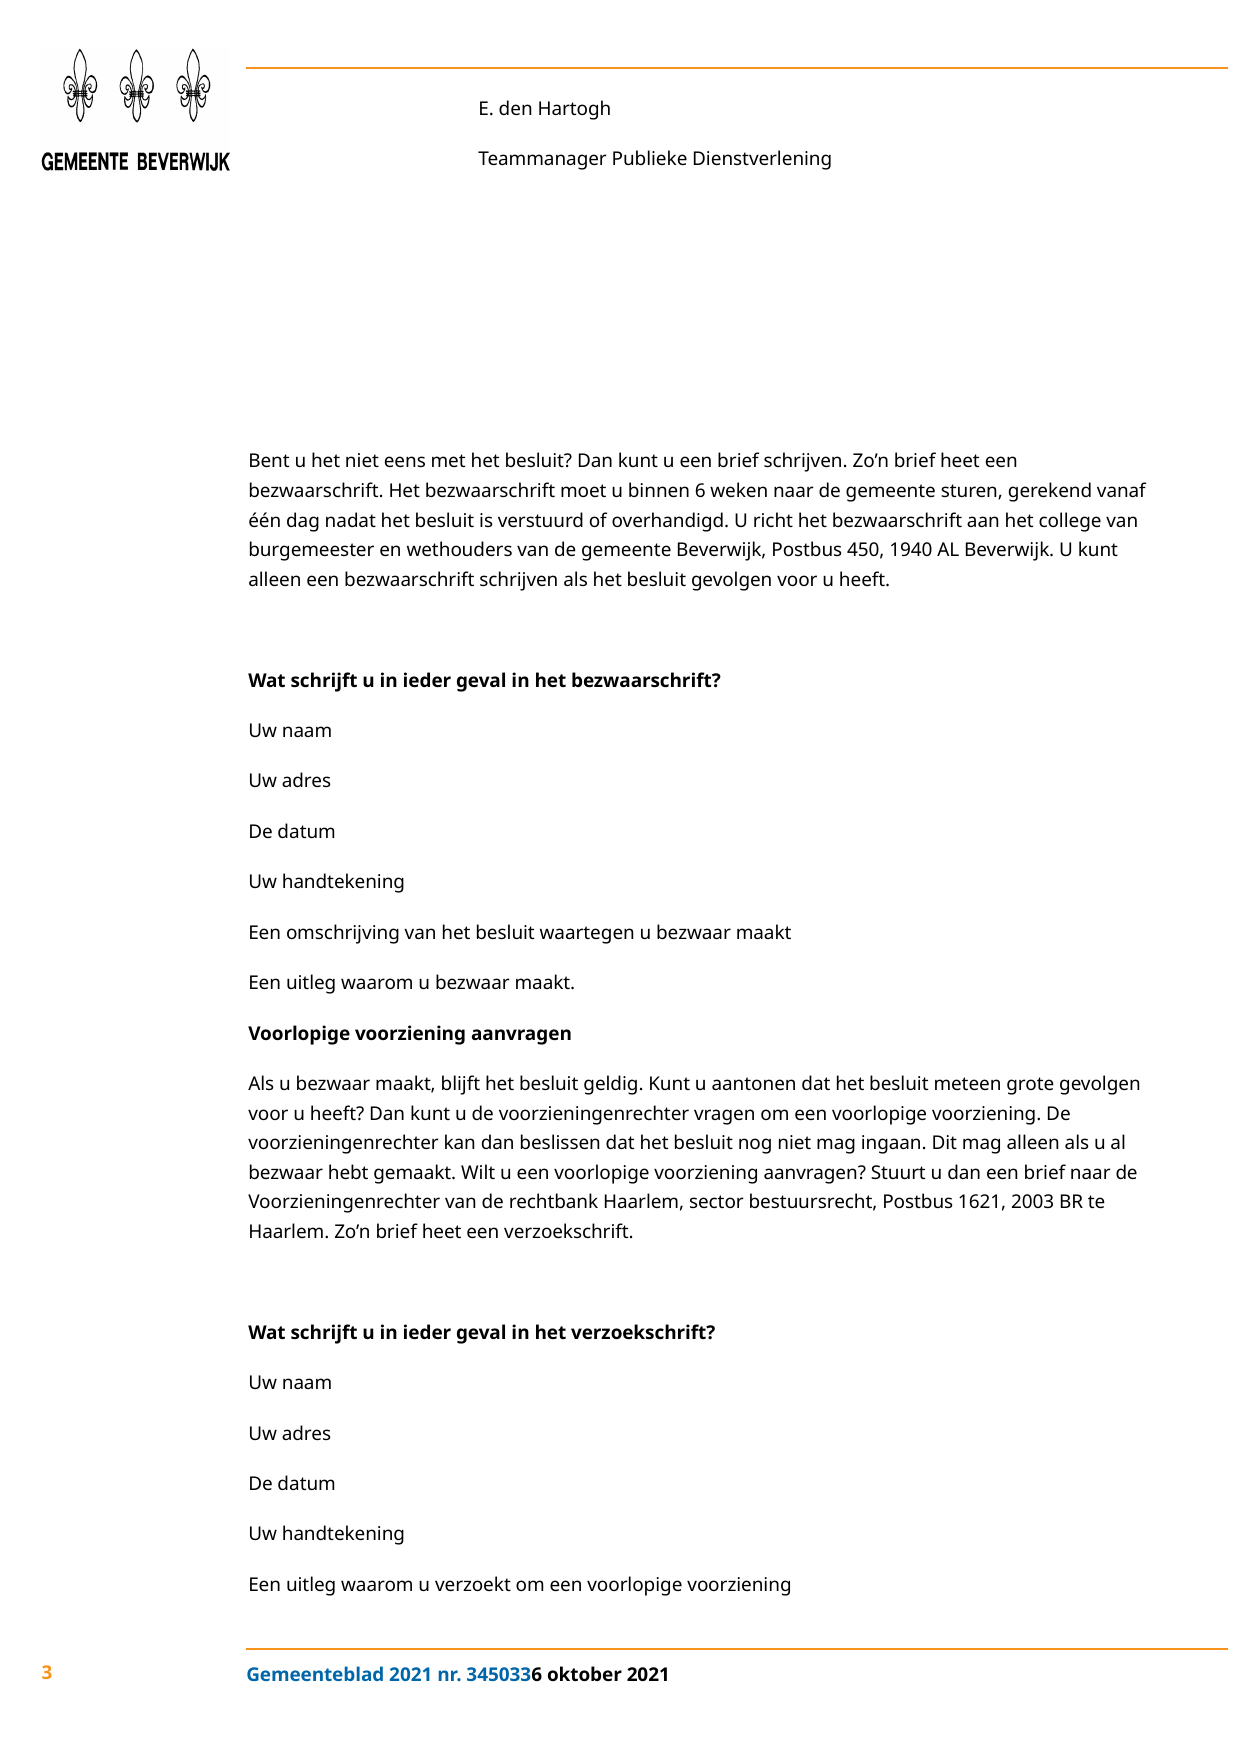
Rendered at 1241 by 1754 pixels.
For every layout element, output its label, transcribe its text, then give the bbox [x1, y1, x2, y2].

text Uw handtekening [248, 868, 1152, 894]
text Een uitleg waarom u verzoekt om een voorlopige voorziening [248, 1571, 1152, 1597]
text Een omschrijving van het besluit waartegen u bezwaar maakt [248, 919, 1152, 945]
text Voorlopige voorziening aanvragen [248, 1020, 1152, 1046]
text Teammanager Publieke Dienstverlening [248, 145, 1152, 171]
text De datum [248, 818, 1152, 844]
picture [41, 47, 231, 172]
text Bent u het niet eens met het besluit? Dan kunt u een brief schrijven. Zo’n brief heet een bezwaarschrift. Het bezwaarschrift moet u binnen 6 weken naar de gemeente sturen, gerekend vanaf één dag nadat het besluit is verstuurd of overhandigd. U richt het bezwaarschrift aan het college van burgemeester en wethouders van de gemeente Beverwijk, Postbus 450, 1940 AL Beverwijk. U kunt alleen een bezwaarschrift schrijven als het besluit gevolgen voor u heeft. [248, 448, 1152, 592]
text Uw naam [248, 717, 1152, 743]
text De datum [248, 1470, 1152, 1496]
text E. den Hartogh [248, 95, 1152, 121]
text Uw adres [248, 1420, 1152, 1446]
text Een uitleg waarom u bezwaar maakt. [248, 969, 1152, 995]
text Als u bezwaar maakt, blijft het besluit geldig. Kunt u aantonen dat het besluit meteen grote gevolgen voor u heeft? Dan kunt u de voorzieningenrechter vragen om een voorlopige voorziening. De voorzieningenrechter kan dan beslissen dat het besluit nog niet mag ingaan. Dit mag alleen als u al bezwaar hebt gemaakt. Wilt u een voorlopige voorziening aanvragen? Stuurt u dan een brief naar de Voorzieningenrechter van de rechtbank Haarlem, sector bestuursrecht, Postbus 1621, 2003 BR te Haarlem. Zo’n brief heet een verzoekschrift. [248, 1070, 1152, 1244]
text Uw handtekening [248, 1521, 1152, 1546]
text Wat schrijft u in ieder geval in het verzoekschrift? [248, 1319, 1152, 1345]
text Uw adres [248, 768, 1152, 793]
text Uw naam [248, 1369, 1152, 1395]
text Wat schrijft u in ieder geval in het bezwaarschrift? [248, 667, 1152, 693]
